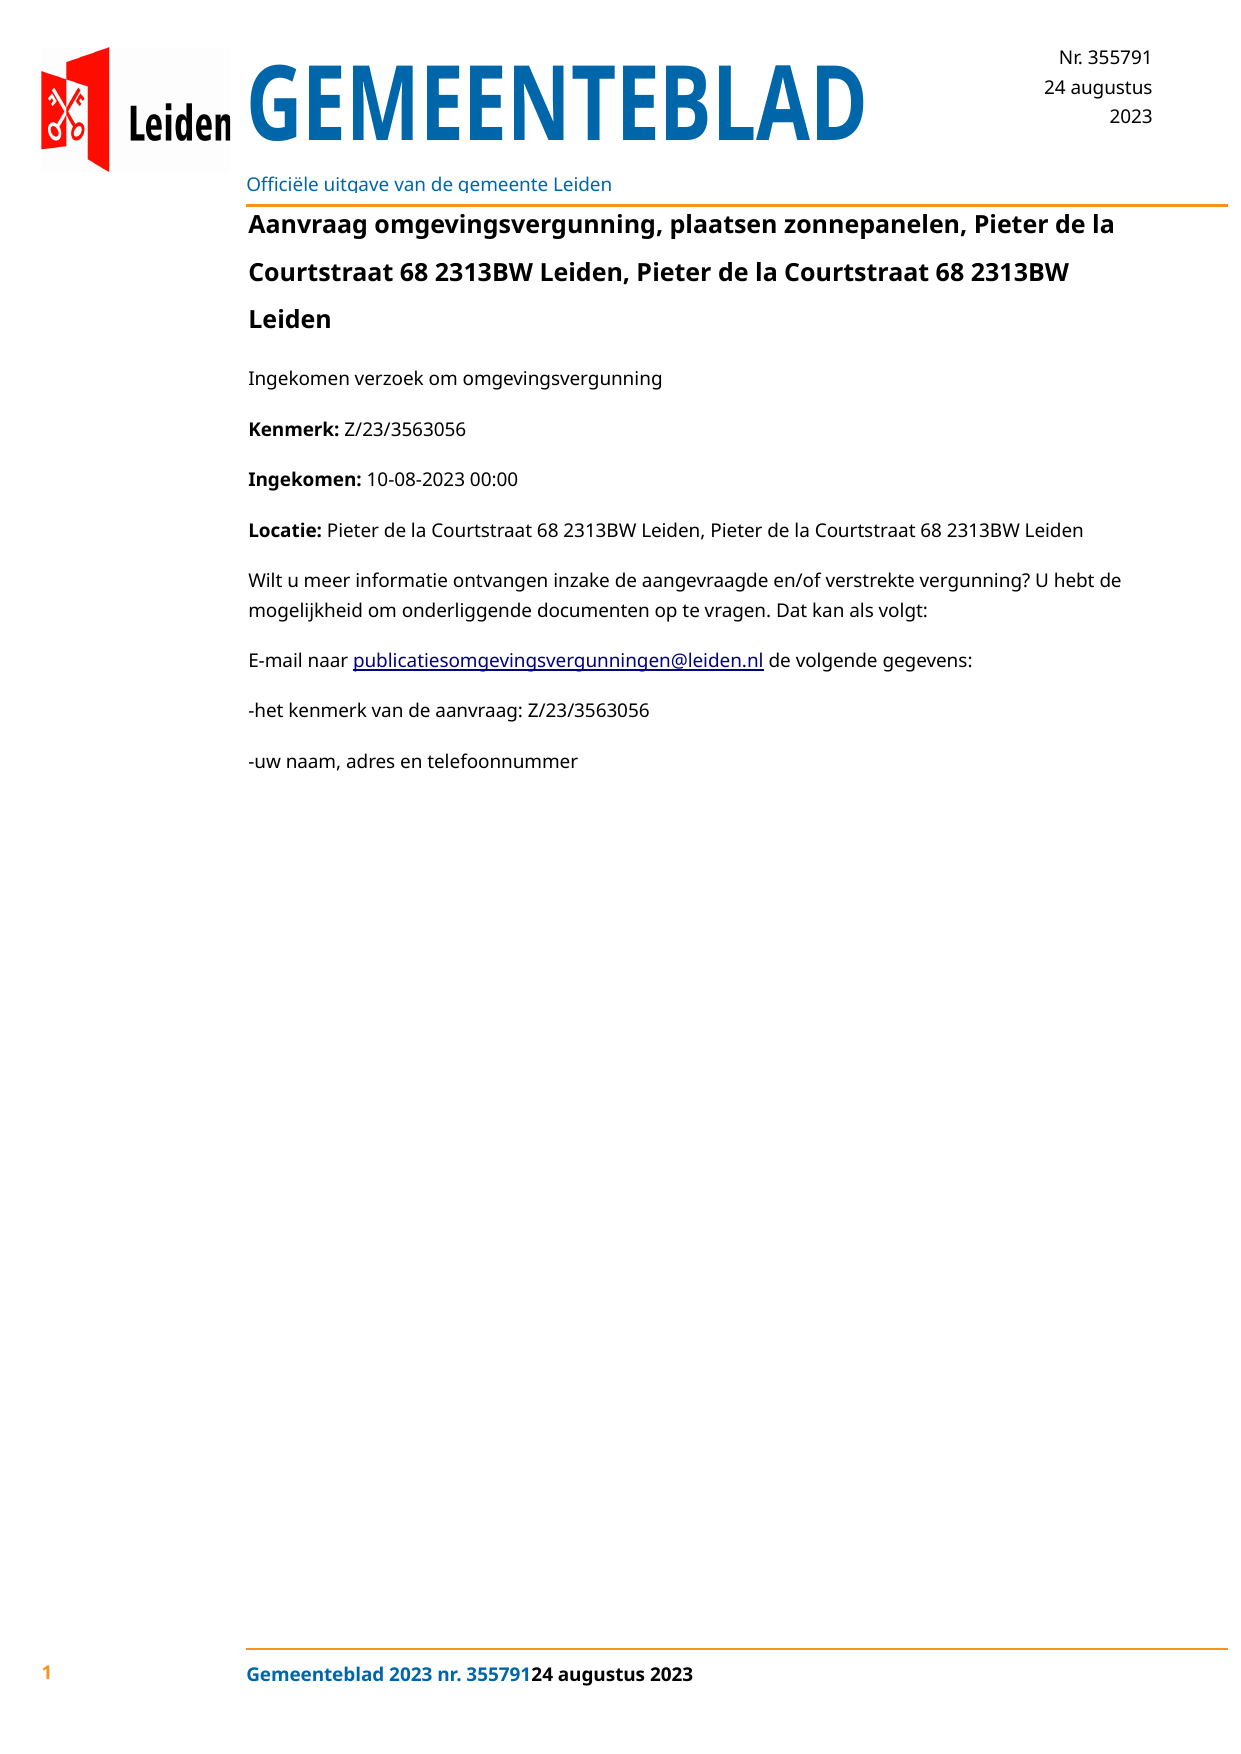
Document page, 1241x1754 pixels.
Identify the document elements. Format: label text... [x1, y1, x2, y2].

text E-mail naar publicatiesomgevingsvergunningen@leiden.nl de volgende gegevens: [248, 647, 1152, 673]
text Ingekomen verzoek om omgevingsvergunning [248, 366, 1152, 391]
picture [41, 47, 231, 172]
text Kenmerk: Z/23/3563056 [248, 416, 1152, 442]
text -het kenmerk van de aanvraag: Z/23/3563056 [248, 698, 1152, 723]
text Locatie: Pieter de la Courtstraat 68 2313BW Leiden, Pieter de la Courtstraat 68 2313BW Leiden [248, 517, 1152, 542]
text Wilt u meer informatie ontvangen inzake de aangevraagde en/of verstrekte vergunning? U hebt de mogelijkheid om onderliggende documenten op te vragen. Dat kan als volgt: [248, 567, 1152, 622]
text -uw naam, adres en telefoonnummer [248, 748, 1152, 774]
text Aanvraag omgevingsvergunning, plaatsen zonnepanelen, Pieter de la Courtstraat 68 2313BW Leiden, Pieter de la Courtstraat 68 2313BW Leiden [248, 207, 1152, 336]
text Ingekomen: 10-08-2023 00:00 [248, 466, 1152, 492]
